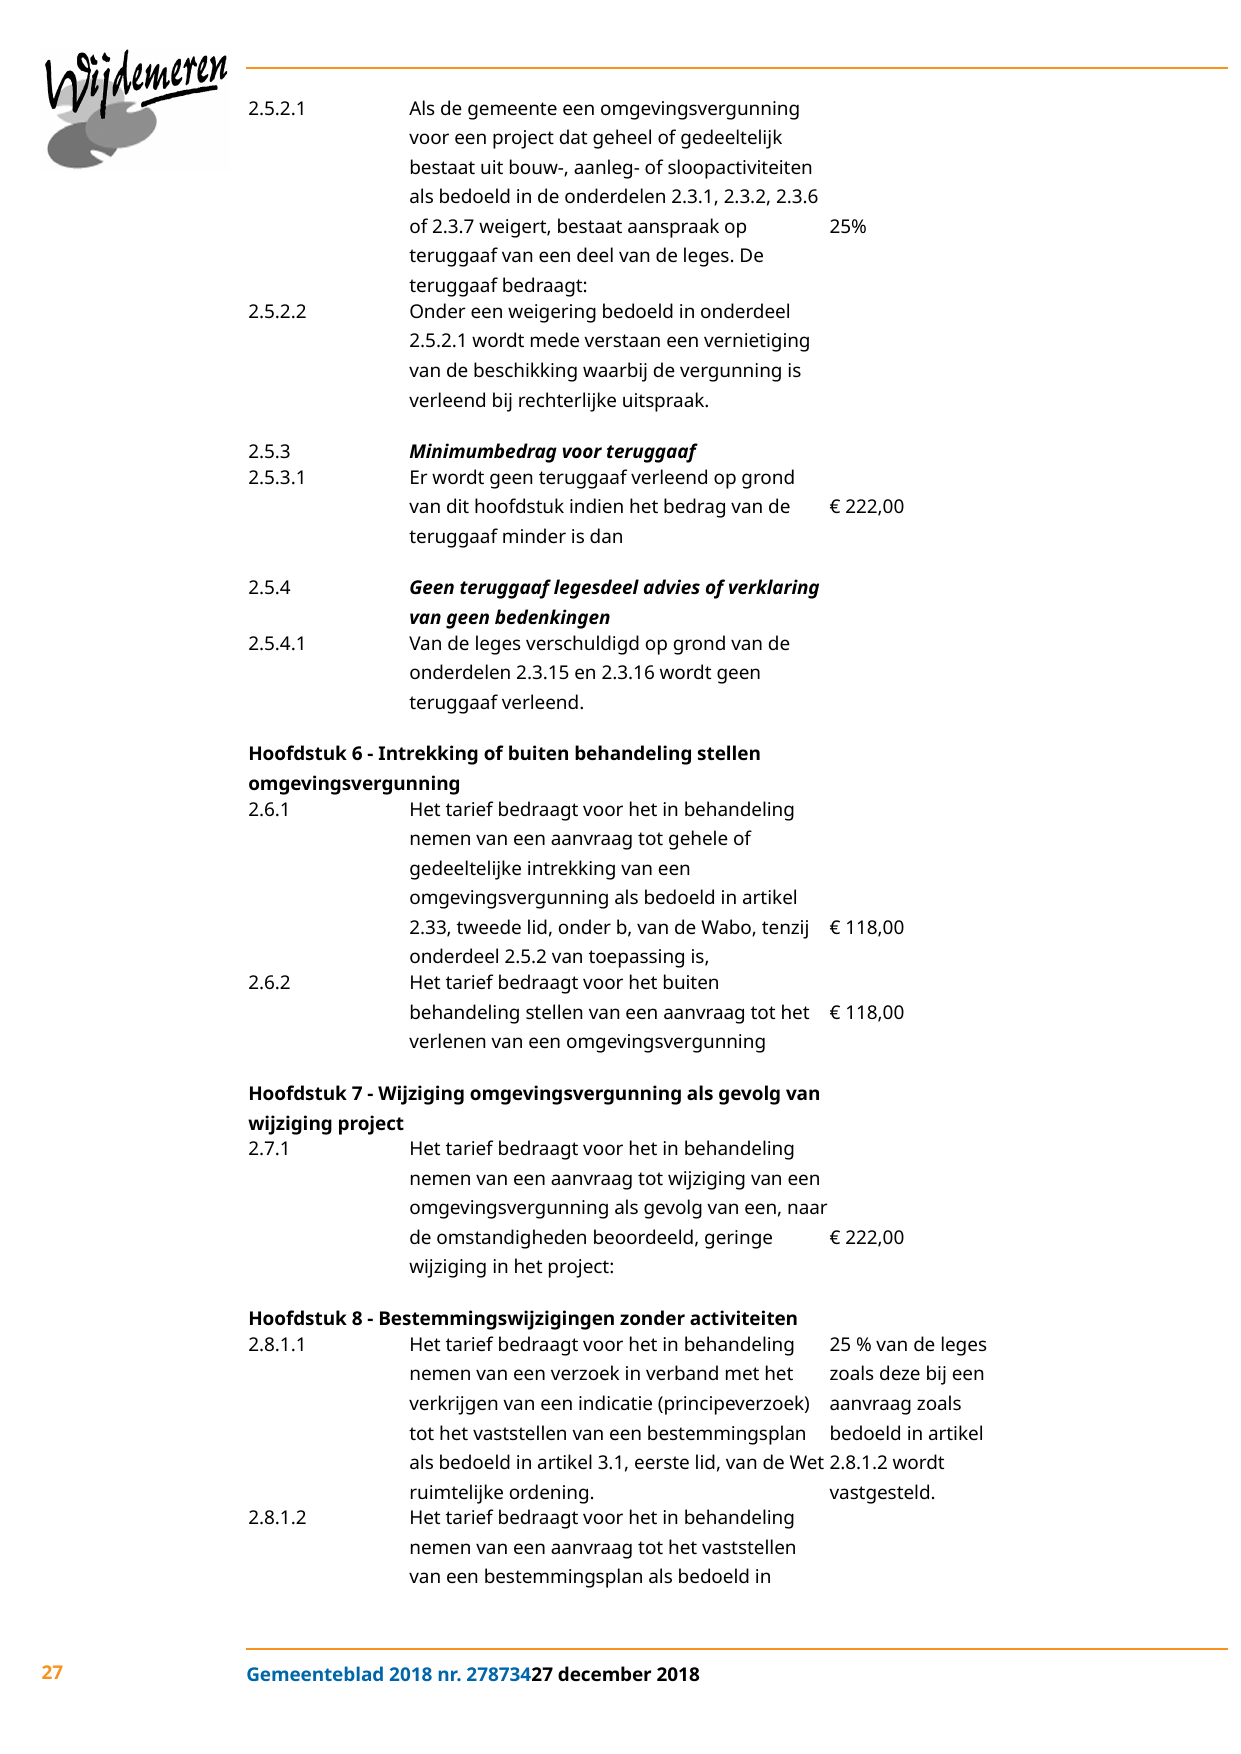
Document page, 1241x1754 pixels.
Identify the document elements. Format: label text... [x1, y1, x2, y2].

table_cell [829, 438, 991, 464]
table_cell 2.5.3.1 [248, 464, 409, 549]
table_cell [991, 1331, 1152, 1504]
table_cell [991, 464, 1152, 549]
table_cell Als de gemeente een omgevingsvergunning voor een project dat geheel of gedeeltelijk bestaat uit bouw-, aanleg- of sloopactiviteiten als bedoeld in de onderdelen 2.3.1, 2.3.2, 2.3.6 of 2.3.7 weigert, bestaat aanspraak op teruggaaf van een deel van de leges. De teruggaaf bedraagt: [409, 95, 829, 298]
table_cell 2.5.4.1 [248, 630, 409, 715]
table_cell 2.8.1.2 [248, 1505, 409, 1589]
table_cell € 222,00 [829, 1135, 991, 1279]
table_cell 2.5.3 [248, 438, 409, 464]
table_cell [991, 1080, 1152, 1135]
table_cell [409, 1280, 829, 1305]
table_cell [991, 741, 1152, 796]
table_cell [991, 549, 1152, 574]
table_cell [829, 1054, 991, 1080]
table_cell Het tarief bedraagt voor het in behandeling nemen van een aanvraag tot gehele of gedeeltelijke intrekking van een omgevingsvergunning als bedoeld in artikel 2.33, tweede lid, onder b, van de Wabo, tenzij onderdeel 2.5.2 van toepassing is, [409, 796, 829, 969]
table_cell 2.8.1.1 [248, 1331, 409, 1504]
table_cell [991, 298, 1152, 412]
table_cell [991, 1054, 1152, 1080]
table_cell 25 % van de leges zoals deze bij een aanvraag zoals bedoeld in artikel 2.8.1.2 wordt vastgesteld. [829, 1331, 991, 1504]
table_cell Geen teruggaaf legesdeel advies of verklaring van geen bedenkingen [409, 575, 829, 630]
table_cell [409, 549, 829, 574]
table_cell 2.7.1 [248, 1135, 409, 1279]
table_cell [829, 1080, 991, 1135]
table_cell [829, 575, 991, 630]
table_cell [829, 1305, 991, 1331]
table_cell [829, 413, 991, 438]
table_cell Hoofdstuk 7 - Wijziging omgevingsvergunning als gevolg van wijziging project [248, 1080, 829, 1135]
table_cell 2.6.1 [248, 796, 409, 969]
table_cell [829, 630, 991, 715]
table_cell 2.5.2.2 [248, 298, 409, 412]
table_cell Onder een weigering bedoeld in onderdeel 2.5.2.1 wordt mede verstaan een vernietiging van de beschikking waarbij de vergunning is verleend bij rechterlijke uitspraak. [409, 298, 829, 412]
table_cell [829, 1280, 991, 1305]
table_cell Hoofdstuk 6 - Intrekking of buiten behandeling stellen omgevingsvergunning [248, 741, 829, 796]
table_cell [991, 1305, 1152, 1331]
table_cell Er wordt geen teruggaaf verleend op grond van dit hoofdstuk indien het bedrag van de teruggaaf minder is dan [409, 464, 829, 549]
table_cell [248, 1054, 409, 1080]
table_cell € 118,00 [829, 970, 991, 1054]
picture [41, 47, 231, 172]
table_cell [829, 298, 991, 412]
table_cell [991, 970, 1152, 1054]
table_cell 25% [829, 95, 991, 298]
table_cell [991, 1135, 1152, 1279]
table_cell [991, 715, 1152, 741]
table_cell [248, 413, 409, 438]
table_cell [248, 1280, 409, 1305]
table_cell [409, 413, 829, 438]
table_cell Het tarief bedraagt voor het buiten behandeling stellen van een aanvraag tot het verlenen van een omgevingsvergunning [409, 970, 829, 1054]
table_cell [248, 549, 409, 574]
table_cell € 222,00 [829, 464, 991, 549]
table_cell [991, 1280, 1152, 1305]
table_cell € 118,00 [829, 796, 991, 969]
table_cell Hoofdstuk 8 - Bestemmingswijzigingen zonder activiteiten [248, 1305, 829, 1331]
table_cell [409, 715, 829, 741]
table_cell [248, 715, 409, 741]
table_cell Het tarief bedraagt voor het in behandeling nemen van een verzoek in verband met het verkrijgen van een indicatie (principeverzoek) tot het vaststellen van een bestemmingsplan als bedoeld in artikel 3.1, eerste lid, van de Wet ruimtelijke ordening. [409, 1331, 829, 1504]
table_cell [829, 715, 991, 741]
table_cell Van de leges verschuldigd op grond van de onderdelen 2.3.15 en 2.3.16 wordt geen teruggaaf verleend. [409, 630, 829, 715]
table_cell 2.5.2.1 [248, 95, 409, 298]
table_cell [991, 413, 1152, 438]
table_cell [829, 549, 991, 574]
table_cell [991, 438, 1152, 464]
table_cell [991, 95, 1152, 298]
table_cell [991, 630, 1152, 715]
table_cell Het tarief bedraagt voor het in behandeling nemen van een aanvraag tot wijziging van een omgevingsvergunning als gevolg van een, naar de omstandigheden beoordeeld, geringe wijziging in het project: [409, 1135, 829, 1279]
table_cell Het tarief bedraagt voor het in behandeling nemen van een aanvraag tot het vaststellen van een bestemmingsplan als bedoeld in [409, 1505, 829, 1589]
table_cell [829, 741, 991, 796]
table_cell 2.5.4 [248, 575, 409, 630]
table_cell 2.6.2 [248, 970, 409, 1054]
table_cell [409, 1054, 829, 1080]
table_cell [991, 575, 1152, 630]
table_cell Minimumbedrag voor teruggaaf [409, 438, 829, 464]
table_cell [829, 1505, 991, 1589]
table_cell [991, 796, 1152, 969]
table_cell [991, 1505, 1152, 1589]
